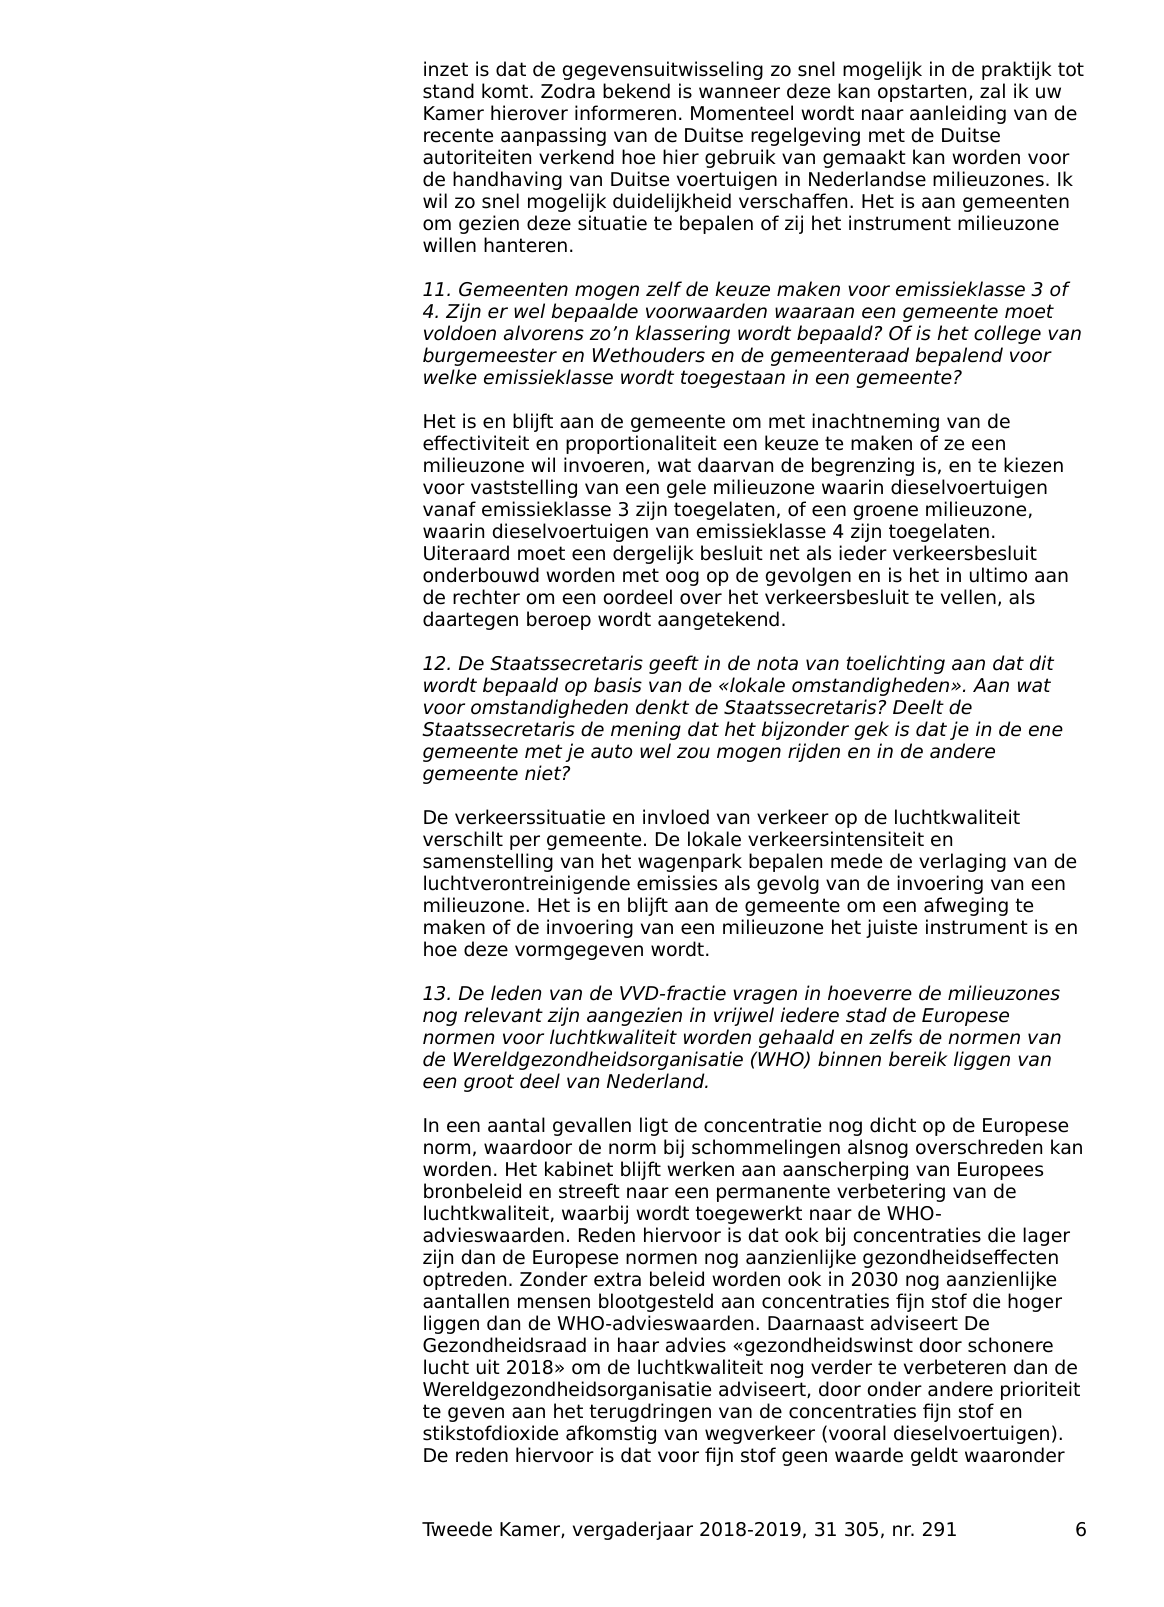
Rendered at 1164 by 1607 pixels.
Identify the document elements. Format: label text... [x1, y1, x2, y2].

text Het is en blijft aan de gemeente om met inachtneming van de effectiviteit en proportionaliteit een keuze te maken of ze een milieuzone wil invoeren, wat daarvan de begrenzing is, en te kiezen voor vaststelling van een gele milieuzone waarin dieselvoertuigen vanaf emissieklasse 3 zijn toegelaten, of een groene milieuzone, waarin dieselvoertuigen van emissieklasse 4 zijn toegelaten. Uiteraard moet een dergelijk besluit net als ieder verkeersbesluit onderbouwd worden met oog op de gevolgen en is het in ultimo aan de rechter om een oordeel over het verkeersbesluit te vellen, als daartegen beroep wordt aangetekend. [422, 411, 1087, 631]
text De verkeerssituatie en invloed van verkeer op de luchtkwaliteit verschilt per gemeente. De lokale verkeersintensiteit en samenstelling van het wagenpark bepalen mede de verlaging van de luchtverontreinigende emissies als gevolg van de invoering van een milieuzone. Het is en blijft aan de gemeente om een afweging te maken of de invoering van een milieuzone het juiste instrument is en hoe deze vormgegeven wordt. [422, 807, 1087, 961]
subtitle 11. Gemeenten mogen zelf de keuze maken voor emissieklasse 3 of 4. Zijn er wel bepaalde voorwaarden waaraan een gemeente moet voldoen alvorens zo’n klassering wordt bepaald? Of is het college van burgemeester en Wethouders en de gemeenteraad bepalend voor welke emissieklasse wordt toegestaan in een gemeente? [422, 279, 1087, 389]
subtitle 13. De leden van de VVD-fractie vragen in hoeverre de milieuzones nog relevant zijn aangezien in vrijwel iedere stad de Europese normen voor luchtkwaliteit worden gehaald en zelfs de normen van de Wereldgezondheidsorganisatie (WHO) binnen bereik liggen van een groot deel van Nederland. [422, 983, 1087, 1093]
text inzet is dat de gegevensuitwisseling zo snel mogelijk in de praktijk tot stand komt. Zodra bekend is wanneer deze kan opstarten, zal ik uw Kamer hierover informeren. Momenteel wordt naar aanleiding van de recente aanpassing van de Duitse regelgeving met de Duitse autoriteiten verkend hoe hier gebruik van gemaakt kan worden voor de handhaving van Duitse voertuigen in Nederlandse milieuzones. Ik wil zo snel mogelijk duidelijkheid verschaffen. Het is aan gemeenten om gezien deze situatie te bepalen of zij het instrument milieuzone willen hanteren. [422, 59, 1087, 257]
subtitle 12. De Staatssecretaris geeft in de nota van toelichting aan dat dit wordt bepaald op basis van de «lokale omstandigheden». Aan wat voor omstandigheden denkt de Staatssecretaris? Deelt de Staatssecretaris de mening dat het bijzonder gek is dat je in de ene gemeente met je auto wel zou mogen rijden en in de andere gemeente niet? [422, 653, 1087, 785]
text In een aantal gevallen ligt de concentratie nog dicht op de Europese norm, waardoor de norm bij schommelingen alsnog overschreden kan worden. Het kabinet blijft werken aan aanscherping van Europees bronbeleid en streeft naar een permanente verbetering van de luchtkwaliteit, waarbij wordt toegewerkt naar de WHO-advieswaarden. Reden hiervoor is dat ook bij concentraties die lager zijn dan de Europese normen nog aanzienlijke gezondheidseffecten optreden. Zonder extra beleid worden ook in 2030 nog aanzienlijke aantallen mensen blootgesteld aan concentraties fijn stof die hoger liggen dan de WHO-advieswaarden. Daarnaast adviseert De Gezondheidsraad in haar advies «gezondheidswinst door schonere lucht uit 2018» om de luchtkwaliteit nog verder te verbeteren dan de Wereldgezondheidsorganisatie adviseert, door onder andere prioriteit te geven aan het terugdringen van de concentraties fijn stof en stikstofdioxide afkomstig van wegverkeer (vooral dieselvoertuigen). De reden hiervoor is dat voor fijn stof geen waarde geldt waaronder [422, 1115, 1087, 1467]
